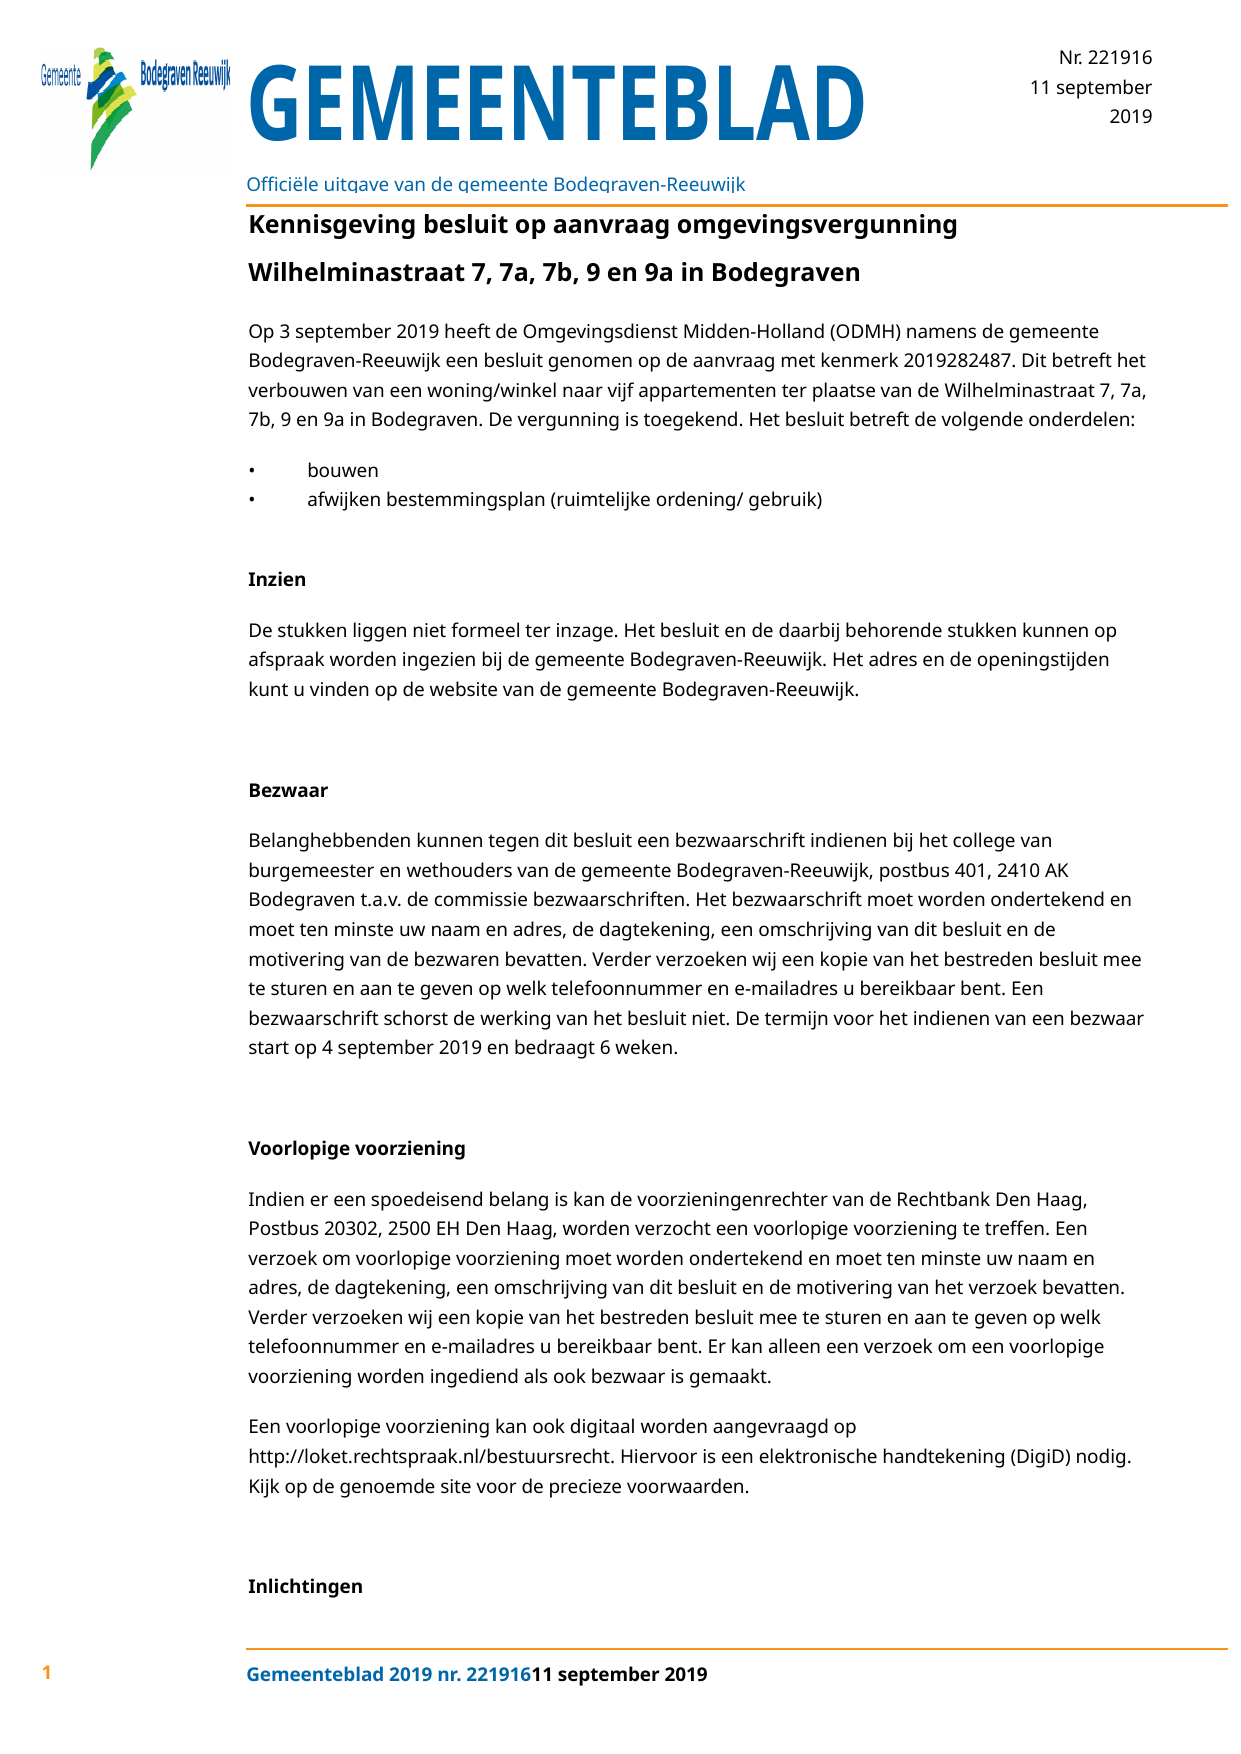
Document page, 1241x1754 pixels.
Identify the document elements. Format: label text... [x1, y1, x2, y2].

text Kennisgeving besluit op aanvraag omgevingsvergunning Wilhelminastraat 7, 7a, 7b, 9 en 9a in Bodegraven [248, 207, 1152, 288]
list bouwen [248, 457, 1152, 483]
picture [41, 47, 231, 172]
text Inzien [248, 567, 1152, 592]
text Voorlopige voorziening [248, 1135, 1152, 1161]
text Op 3 september 2019 heeft de Omgevingsdienst Midden-Holland (ODMH) namens de gemeente Bodegraven-Reeuwijk een besluit genomen op de aanvraag met kenmerk 2019282487. Dit betreft het verbouwen van een woning/winkel naar vijf appartementen ter plaatse van de Wilhelminastraat 7, 7a, 7b, 9 en 9a in Bodegraven. De vergunning is toegekend. Het besluit betreft de volgende onderdelen: [248, 318, 1152, 432]
text Inlichtingen [248, 1574, 1152, 1599]
list afwijken bestemmingsplan (ruimtelijke ordening/ gebruik) [248, 487, 1152, 512]
text Indien er een spoedeisend belang is kan de voorzieningenrechter van de Rechtbank Den Haag, Postbus 20302, 2500 EH Den Haag, worden verzocht een voorlopige voorziening te treffen. Een verzoek om voorlopige voorziening moet worden ondertekend en moet ten minste uw naam en adres, de dagtekening, een omschrijving van dit besluit en de motivering van het verzoek bevatten. Verder verzoeken wij een kopie van het bestreden besluit mee te sturen en aan te geven op welk telefoonnummer en e-mailadres u bereikbaar bent. Er kan alleen een verzoek om een voorlopige voorziening worden ingediend als ook bezwaar is gemaakt. [248, 1186, 1152, 1389]
text Belanghebbenden kunnen tegen dit besluit een bezwaarschrift indienen bij het college van burgemeester en wethouders van de gemeente Bodegraven-Reeuwijk, postbus 401, 2410 AK Bodegraven t.a.v. de commissie bezwaarschriften. Het bezwaarschrift moet worden ondertekend en moet ten minste uw naam en adres, de dagtekening, een omschrijving van dit besluit en de motivering van de bezwaren bevatten. Verder verzoeken wij een kopie van het bestreden besluit mee te sturen en aan te geven op welk telefoonnummer en e-mailadres u bereikbaar bent. Een bezwaarschrift schorst de werking van het besluit niet. De termijn voor het indienen van een bezwaar start op 4 september 2019 en bedraagt 6 weken. [248, 827, 1152, 1060]
text De stukken liggen niet formeel ter inzage. Het besluit en de daarbij behorende stukken kunnen op afspraak worden ingezien bij de gemeente Bodegraven-Reeuwijk. Het adres en de openingstijden kunt u vinden op de website van de gemeente Bodegraven-Reeuwijk. [248, 617, 1152, 702]
text Een voorlopige voorziening kan ook digitaal worden aangevraagd op http://loket.rechtspraak.nl/bestuursrecht. Hiervoor is een elektronische handtekening (DigiD) nodig. Kijk op de genoemde site voor de precieze voorwaarden. [248, 1414, 1152, 1499]
text Bezwaar [248, 777, 1152, 803]
